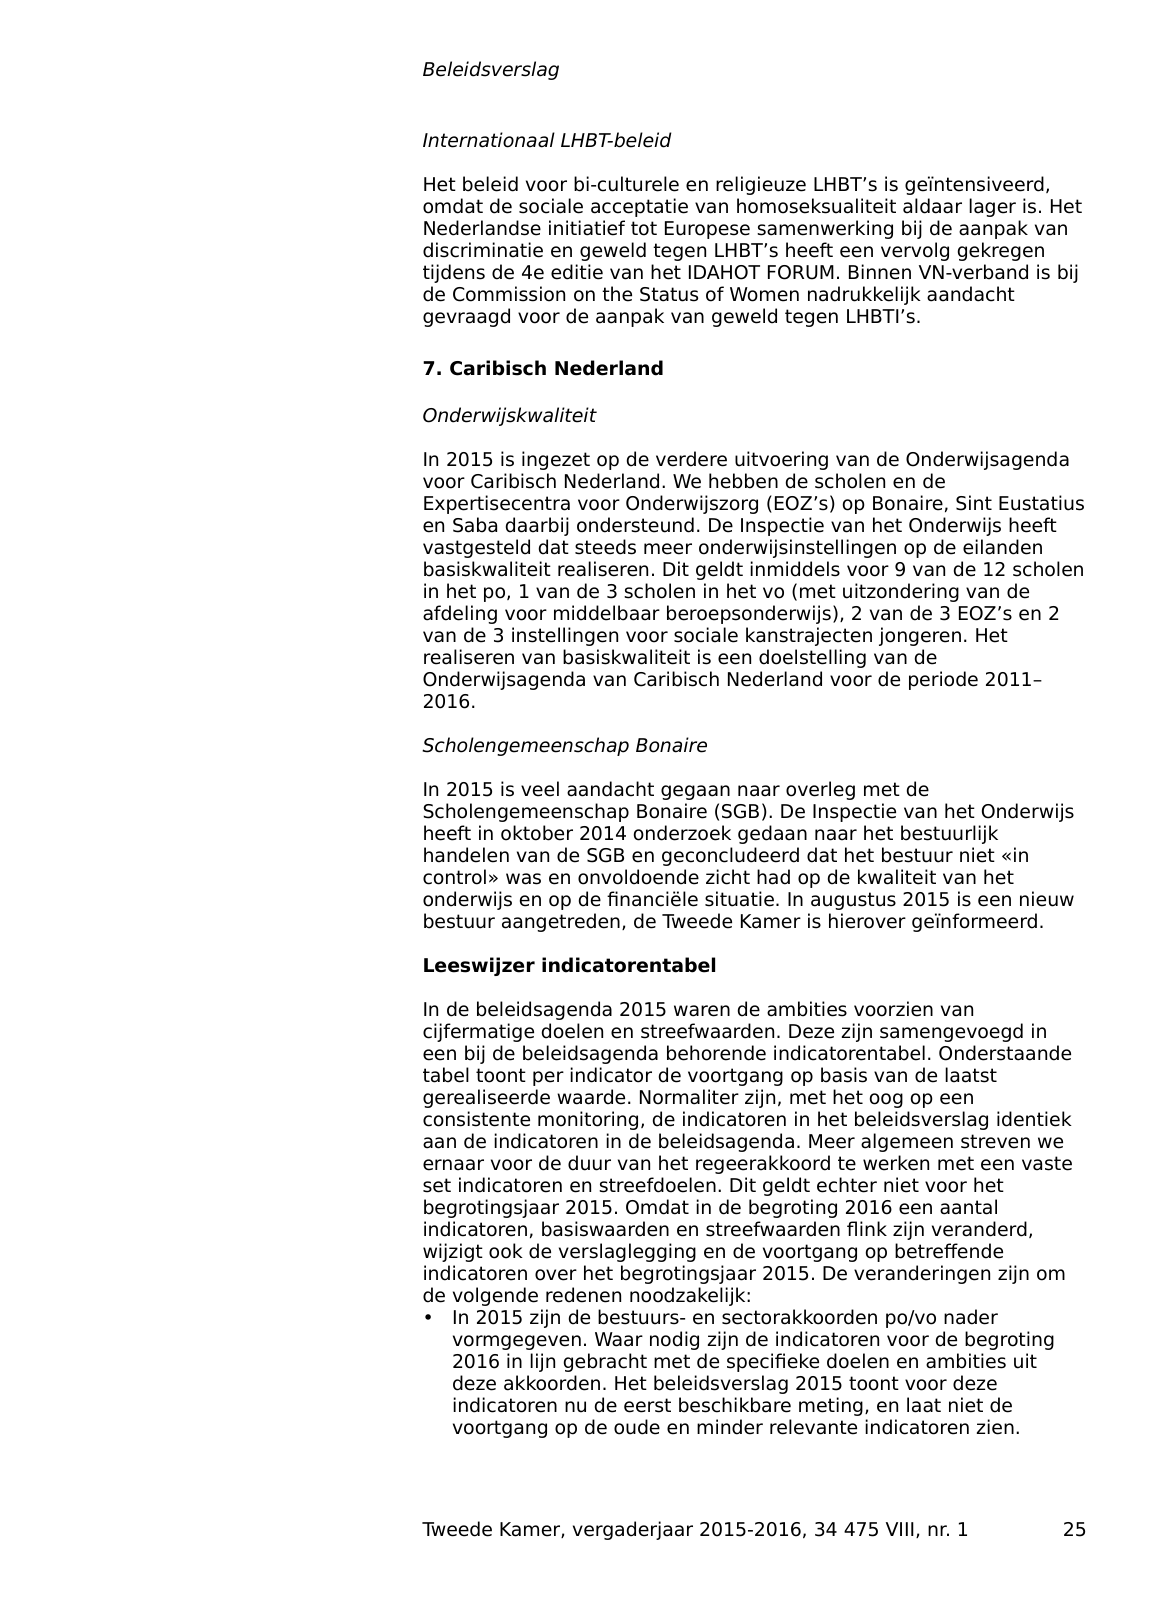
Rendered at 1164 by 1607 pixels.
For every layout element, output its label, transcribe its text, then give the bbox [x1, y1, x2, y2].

text In 2015 is ingezet op de verdere uitvoering van de Onderwijsagenda voor Caribisch Nederland. We hebben de scholen en de Expertisecentra voor Onderwijszorg (EOZ’s) op Bonaire, Sint Eustatius en Saba daarbij ondersteund. De Inspectie van het Onderwijs heeft vastgesteld dat steeds meer onderwijsinstellingen op de eilanden basiskwaliteit realiseren. Dit geldt inmiddels voor 9 van de 12 scholen in het po, 1 van de 3 scholen in het vo (met uitzondering van de afdeling voor middelbaar beroepsonderwijs), 2 van de 3 EOZ’s en 2 van de 3 instellingen voor sociale kanstrajecten jongeren. Het realiseren van basiskwaliteit is een doelstelling van de Onderwijsagenda van Caribisch Nederland voor de periode 2011–2016. [422, 449, 1087, 713]
text In de beleidsagenda 2015 waren de ambities voorzien van cijfermatige doelen en streefwaarden. Deze zijn samengevoegd in een bij de beleidsagenda behorende indicatorentabel. Onderstaande tabel toont per indicator de voortgang op basis van de laatst gerealiseerde waarde. Normaliter zijn, met het oog op een consistente monitoring, de indicatoren in het beleidsverslag identiek aan de indicatoren in de beleidsagenda. Meer algemeen streven we ernaar voor de duur van het regeerakkoord te werken met een vaste set indicatoren en streefdoelen. Dit geldt echter niet voor het begrotingsjaar 2015. Omdat in de begroting 2016 een aantal indicatoren, basiswaarden en streefwaarden flink zijn veranderd, wijzigt ook de verslaglegging en de voortgang op betreffende indicatoren over het begrotingsjaar 2015. De veranderingen zijn om de volgende redenen noodzakelijk: [422, 999, 1087, 1307]
text In 2015 is veel aandacht gegaan naar overleg met de Scholengemeenschap Bonaire (SGB). De Inspectie van het Onderwijs heeft in oktober 2014 onderzoek gedaan naar het bestuurlijk handelen van de SGB en geconcludeerd dat het bestuur niet «in control» was en onvoldoende zicht had op de kwaliteit van het onderwijs en op de financiële situatie. In augustus 2015 is een nieuw bestuur aangetreden, de Tweede Kamer is hierover geïnformeerd. [422, 779, 1087, 933]
text Het beleid voor bi-culturele en religieuze LHBT’s is geïntensiveerd, omdat de sociale acceptatie van homoseksualiteit aldaar lager is. Het Nederlandse initiatief tot Europese samenwerking bij de aanpak van discriminatie en geweld tegen LHBT’s heeft een vervolg gekregen tijdens de 4e editie van het IDAHOT FORUM. Binnen VN-verband is bij de Commission on the Status of Women nadrukkelijk aandacht gevraagd voor de aanpak van geweld tegen LHBTI’s. [422, 174, 1087, 328]
text • In 2015 zijn de bestuurs- en sectorakkoorden po/vo nader vormgegeven. Waar nodig zijn de indicatoren voor de begroting 2016 in lijn gebracht met de specifieke doelen en ambities uit deze akkoorden. Het beleidsverslag 2015 toont voor deze indicatoren nu de eerst beschikbare meting, en laat niet de voortgang op de oude en minder relevante indicatoren zien. [422, 1307, 1087, 1439]
subtitle Scholengemeenschap Bonaire [422, 735, 1087, 757]
subtitle Onderwijskwaliteit [422, 405, 1087, 427]
subtitle Leeswijzer indicatorentabel [422, 955, 1087, 977]
subtitle Internationaal LHBT-beleid [422, 130, 1087, 152]
subtitle 7. Caribisch Nederland [422, 358, 1087, 380]
